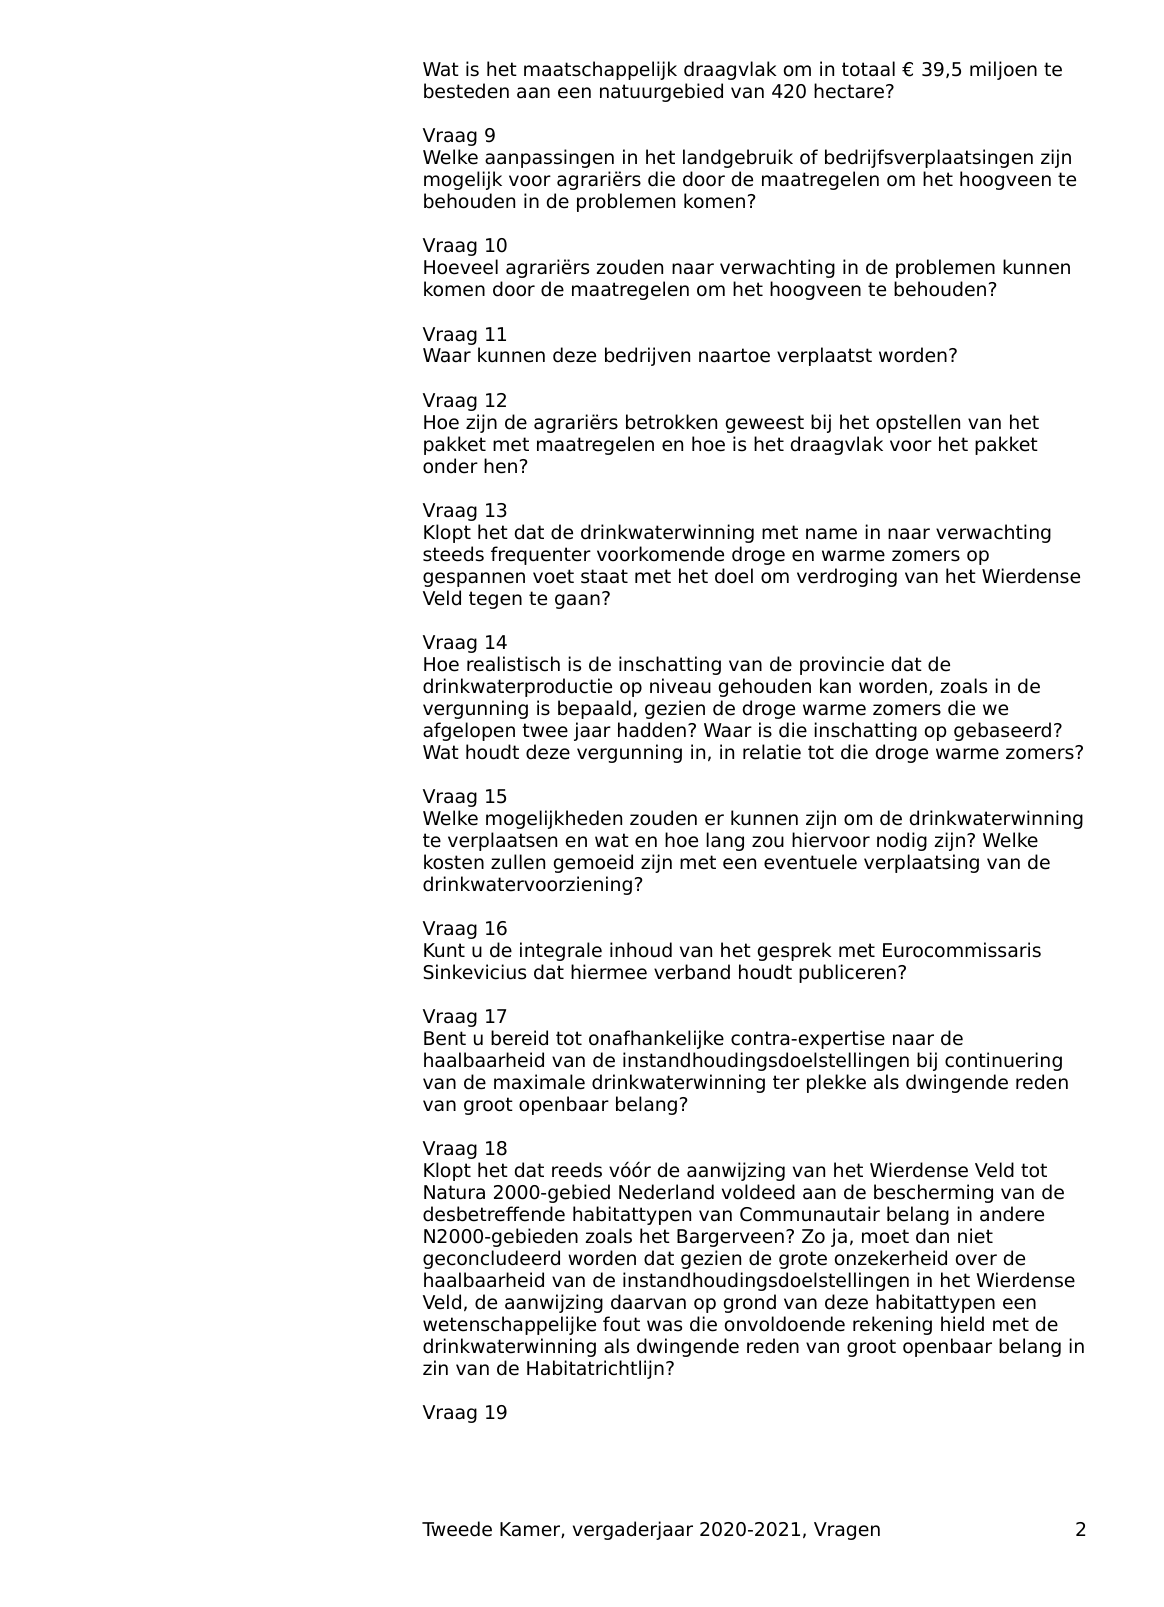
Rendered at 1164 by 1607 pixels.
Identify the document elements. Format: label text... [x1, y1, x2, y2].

text Hoe realistisch is de inschatting van de provincie dat de drinkwaterproductie op niveau gehouden kan worden, zoals in de vergunning is bepaald, gezien de droge warme zomers die we afgelopen twee jaar hadden? Waar is die inschatting op gebaseerd? Wat houdt deze vergunning in, in relatie tot die droge warme zomers? [422, 654, 1087, 764]
text Vraag 16 [422, 918, 1087, 940]
text Vraag 11 [422, 323, 1087, 345]
text Klopt het dat de drinkwaterwinning met name in naar verwachting steeds frequenter voorkomende droge en warme zomers op gespannen voet staat met het doel om verdroging van het Wierdense Veld tegen te gaan? [422, 522, 1087, 609]
text Vraag 14 [422, 632, 1087, 654]
text Vraag 10 [422, 235, 1087, 257]
text Hoeveel agrariërs zouden naar verwachting in de problemen kunnen komen door de maatregelen om het hoogveen te behouden? [422, 257, 1087, 301]
text Welke mogelijkheden zouden er kunnen zijn om de drinkwaterwinning te verplaatsen en wat en hoe lang zou hiervoor nodig zijn? Welke kosten zullen gemoeid zijn met een eventuele verplaatsing van de drinkwatervoorziening? [422, 808, 1087, 896]
text Bent u bereid tot onafhankelijke contra-expertise naar de haalbaarheid van de instandhoudingsdoelstellingen bij continuering van de maximale drinkwaterwinning ter plekke als dwingende reden van groot openbaar belang? [422, 1028, 1087, 1116]
text Kunt u de integrale inhoud van het gesprek met Eurocommissaris Sinkevicius dat hiermee verband houdt publiceren? [422, 940, 1087, 984]
text Wat is het maatschappelijk draagvlak om in totaal € 39,5 miljoen te besteden aan een natuurgebied van 420 hectare? [422, 59, 1087, 103]
text Vraag 12 [422, 389, 1087, 412]
text Klopt het dat reeds vóór de aanwijzing van het Wierdense Veld tot Natura 2000-gebied Nederland voldeed aan de bescherming van de desbetreffende habitattypen van Communautair belang in andere N2000-gebieden zoals het Bargerveen? Zo ja, moet dan niet geconcludeerd worden dat gezien de grote onzekerheid over de haalbaarheid van de instandhoudingsdoelstellingen in het Wierdense Veld, de aanwijzing daarvan op grond van deze habitattypen een wetenschappelijke fout was die onvoldoende rekening hield met de drinkwaterwinning als dwingende reden van groot openbaar belang in zin van de Habitatrichtlijn? [422, 1160, 1087, 1380]
text Waar kunnen deze bedrijven naartoe verplaatst worden? [422, 345, 1087, 367]
text Hoe zijn de agrariërs betrokken geweest bij het opstellen van het pakket met maatregelen en hoe is het draagvlak voor het pakket onder hen? [422, 412, 1087, 477]
text Vraag 13 [422, 500, 1087, 522]
text Vraag 9 [422, 125, 1087, 147]
text Vraag 18 [422, 1138, 1087, 1160]
text Vraag 15 [422, 786, 1087, 808]
text Vraag 19 [422, 1402, 1087, 1424]
text Welke aanpassingen in het landgebruik of bedrijfsverplaatsingen zijn mogelijk voor agrariërs die door de maatregelen om het hoogveen te behouden in de problemen komen? [422, 147, 1087, 213]
text Vraag 17 [422, 1006, 1087, 1028]
